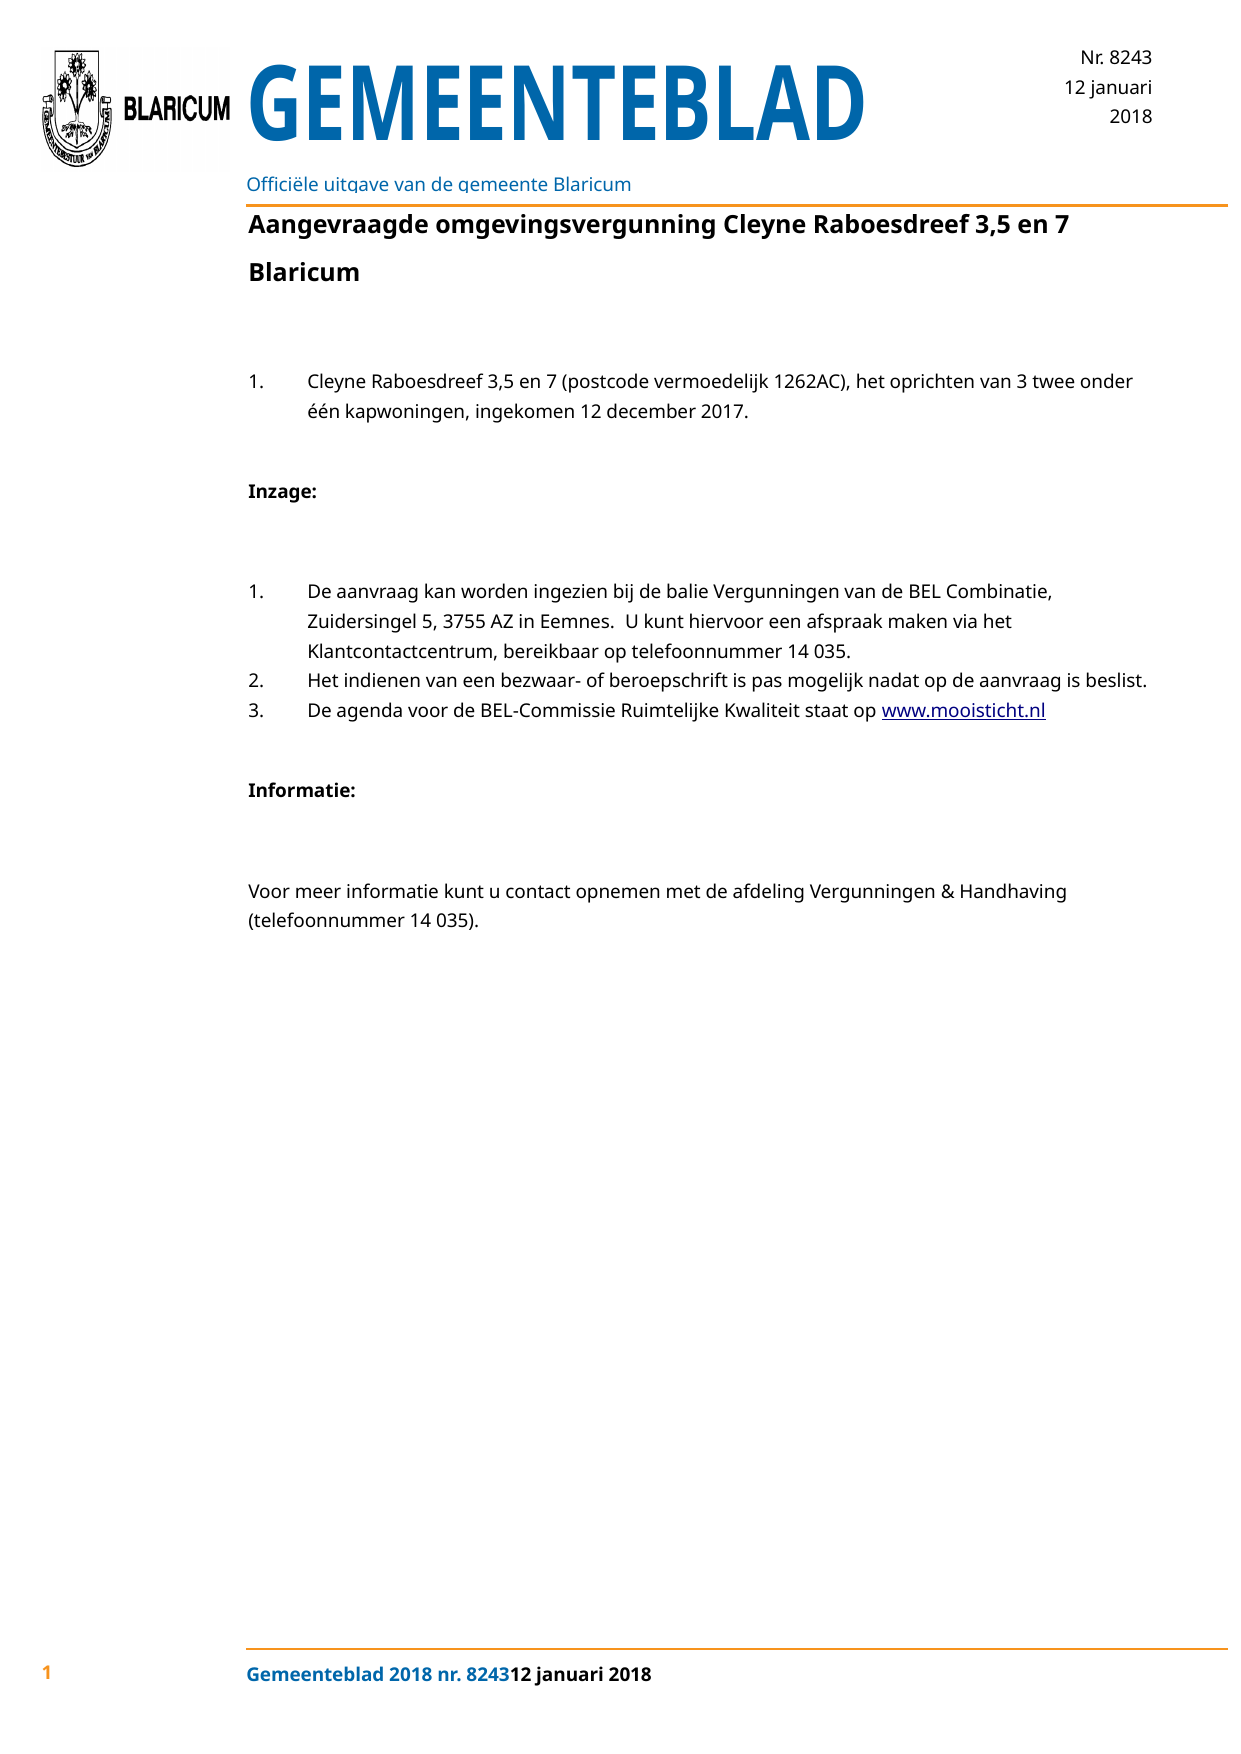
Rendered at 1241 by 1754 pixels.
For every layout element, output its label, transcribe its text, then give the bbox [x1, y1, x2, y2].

list Cleyne Raboesdreef 3,5 en 7 (postcode vermoedelijk 1262AC), het oprichten van 3 twee onder één kapwoningen, ingekomen 12 december 2017. [248, 368, 1152, 424]
text Inzage: [248, 478, 1152, 504]
text Aangevraagde omgevingsvergunning Cleyne Raboesdreef 3,5 en 7 Blaricum [248, 207, 1152, 288]
list De agenda voor de BEL-Commissie Ruimtelijke Kwaliteit staat op www.mooisticht.nl [248, 697, 1152, 723]
text Informatie: [248, 777, 1152, 803]
list Het indienen van een bezwaar- of beroepschrift is pas mogelijk nadat op de aanvraag is beslist. [248, 667, 1152, 693]
text Voor meer informatie kunt u contact opnemen met de afdeling Vergunningen & Handhaving (telefoonnummer 14 035). [248, 878, 1152, 933]
picture [41, 47, 231, 172]
list De aanvraag kan worden ingezien bij de balie Vergunningen van de BEL Combinatie, Zuidersingel 5, 3755 AZ in Eemnes. U kunt hiervoor een afspraak maken via het Klantcontactcentrum, bereikbaar op telefoonnummer 14 035. [248, 579, 1152, 664]
